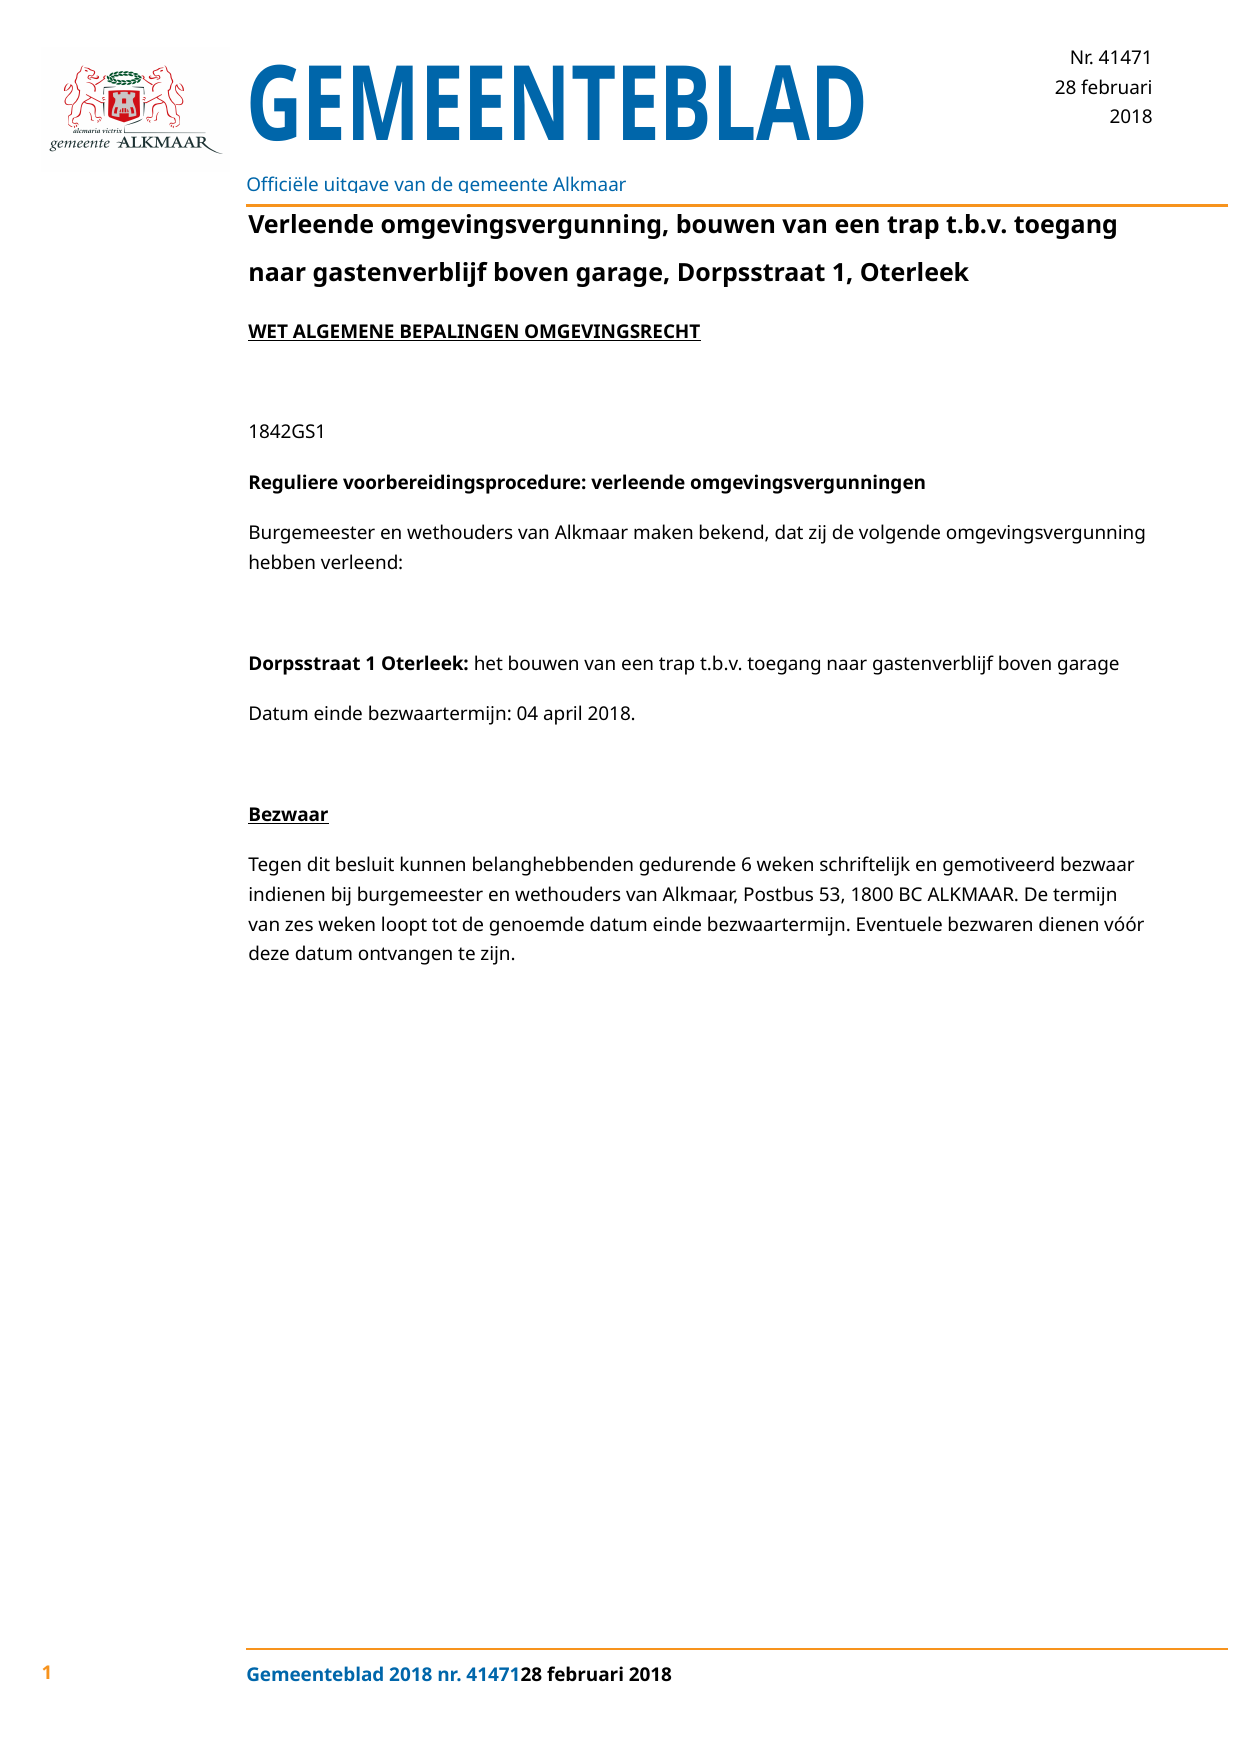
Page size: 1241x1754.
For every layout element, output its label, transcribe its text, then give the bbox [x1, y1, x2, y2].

text WET ALGEMENE BEPALINGEN OMGEVINGSRECHT [248, 318, 1152, 344]
text Reguliere voorbereidingsprocedure: verleende omgevingsvergunningen [248, 469, 1152, 495]
text Datum einde bezwaartermijn: 04 april 2018. [248, 700, 1152, 726]
picture [41, 47, 231, 172]
text Verleende omgevingsvergunning, bouwen van een trap t.b.v. toegang naar gastenverblijf boven garage, Dorpsstraat 1, Oterleek [248, 207, 1152, 288]
text Dorpsstraat 1 Oterleek: het bouwen van een trap t.b.v. toegang naar gastenverblijf boven garage [248, 650, 1152, 676]
text Bezwaar [248, 801, 1152, 827]
text Tegen dit besluit kunnen belanghebbenden gedurende 6 weken schriftelijk en gemotiveerd bezwaar indienen bij burgemeester en wethouders van Alkmaar, Postbus 53, 1800 BC ALKMAAR. De termijn van zes weken loopt tot de genoemde datum einde bezwaartermijn. Eventuele bezwaren dienen vóór deze datum ontvangen te zijn. [248, 852, 1152, 966]
text 1842GS1 [248, 419, 1152, 444]
text Burgemeester en wethouders van Alkmaar maken bekend, dat zij de volgende omgevingsvergunning hebben verleend: [248, 519, 1152, 575]
